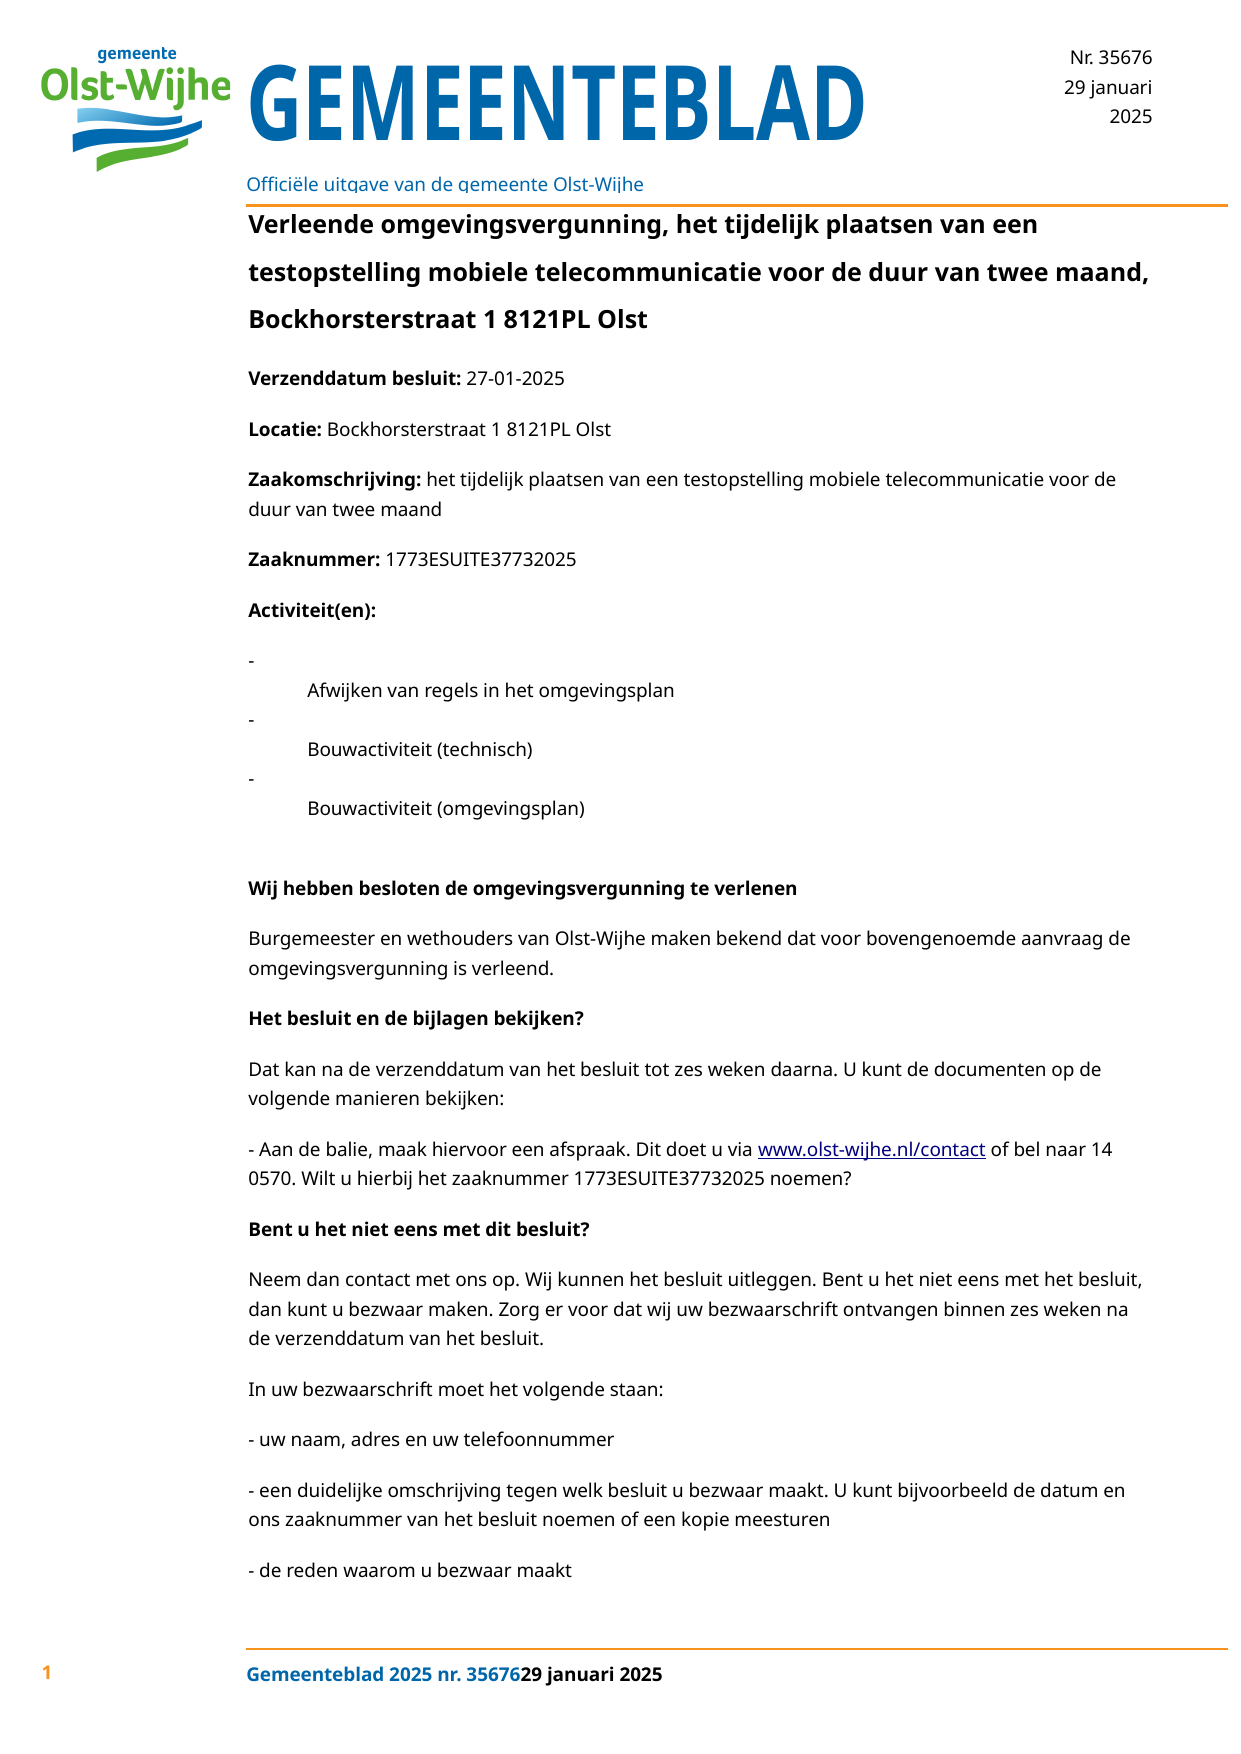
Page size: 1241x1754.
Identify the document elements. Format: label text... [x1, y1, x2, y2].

text Burgemeester en wethouders van Olst-Wijhe maken bekend dat voor bovengenoemde aanvraag de omgevingsvergunning is verleend. [248, 926, 1152, 981]
list Bouwactiviteit (omgevingsplan) [248, 795, 1152, 821]
text Wij hebben besloten de omgevingsvergunning te verlenen [248, 875, 1152, 901]
text In uw bezwaarschrift moet het volgende staan: [248, 1376, 1152, 1402]
text - een duidelijke omschrijving tegen welk besluit u bezwaar maakt. U kunt bijvoorbeeld de datum en ons zaaknummer van het besluit noemen of een kopie meesturen [248, 1477, 1152, 1532]
text Activiteit(en): [248, 597, 1152, 622]
text Bent u het niet eens met dit besluit? [248, 1216, 1152, 1242]
text Het besluit en de bijlagen bekijken? [248, 1006, 1152, 1031]
list Afwijken van regels in het omgevingsplan [248, 677, 1152, 702]
text Verzenddatum besluit: 27-01-2025 [248, 366, 1152, 391]
text Zaakomschrijving: het tijdelijk plaatsen van een testopstelling mobiele telecommunicatie voor de duur van twee maand [248, 466, 1152, 522]
text - uw naam, adres en uw telefoonnummer [248, 1426, 1152, 1452]
text Locatie: Bockhorsterstraat 1 8121PL Olst [248, 416, 1152, 442]
list Bouwactiviteit (technisch) [248, 736, 1152, 762]
text - de reden waarom u bezwaar maakt [248, 1557, 1152, 1582]
text Zaaknummer: 1773ESUITE37732025 [248, 546, 1152, 572]
text Verleende omgevingsvergunning, het tijdelijk plaatsen van een testopstelling mobiele telecommunicatie voor de duur van twee maand, Bockhorsterstraat 1 8121PL Olst [248, 207, 1152, 336]
picture [41, 47, 231, 172]
text - Aan de balie, maak hiervoor een afspraak. Dit doet u via www.olst-wijhe.nl/contact of bel naar 14 0570. Wilt u hierbij het zaaknummer 1773ESUITE37732025 noemen? [248, 1136, 1152, 1191]
text Dat kan na de verzenddatum van het besluit tot zes weken daarna. U kunt de documenten op de volgende manieren bekijken: [248, 1056, 1152, 1111]
text Neem dan contact met ons op. Wij kunnen het besluit uitleggen. Bent u het niet eens met het besluit, dan kunt u bezwaar maken. Zorg er voor dat wij uw bezwaarschrift ontvangen binnen zes weken na de verzenddatum van het besluit. [248, 1266, 1152, 1351]
